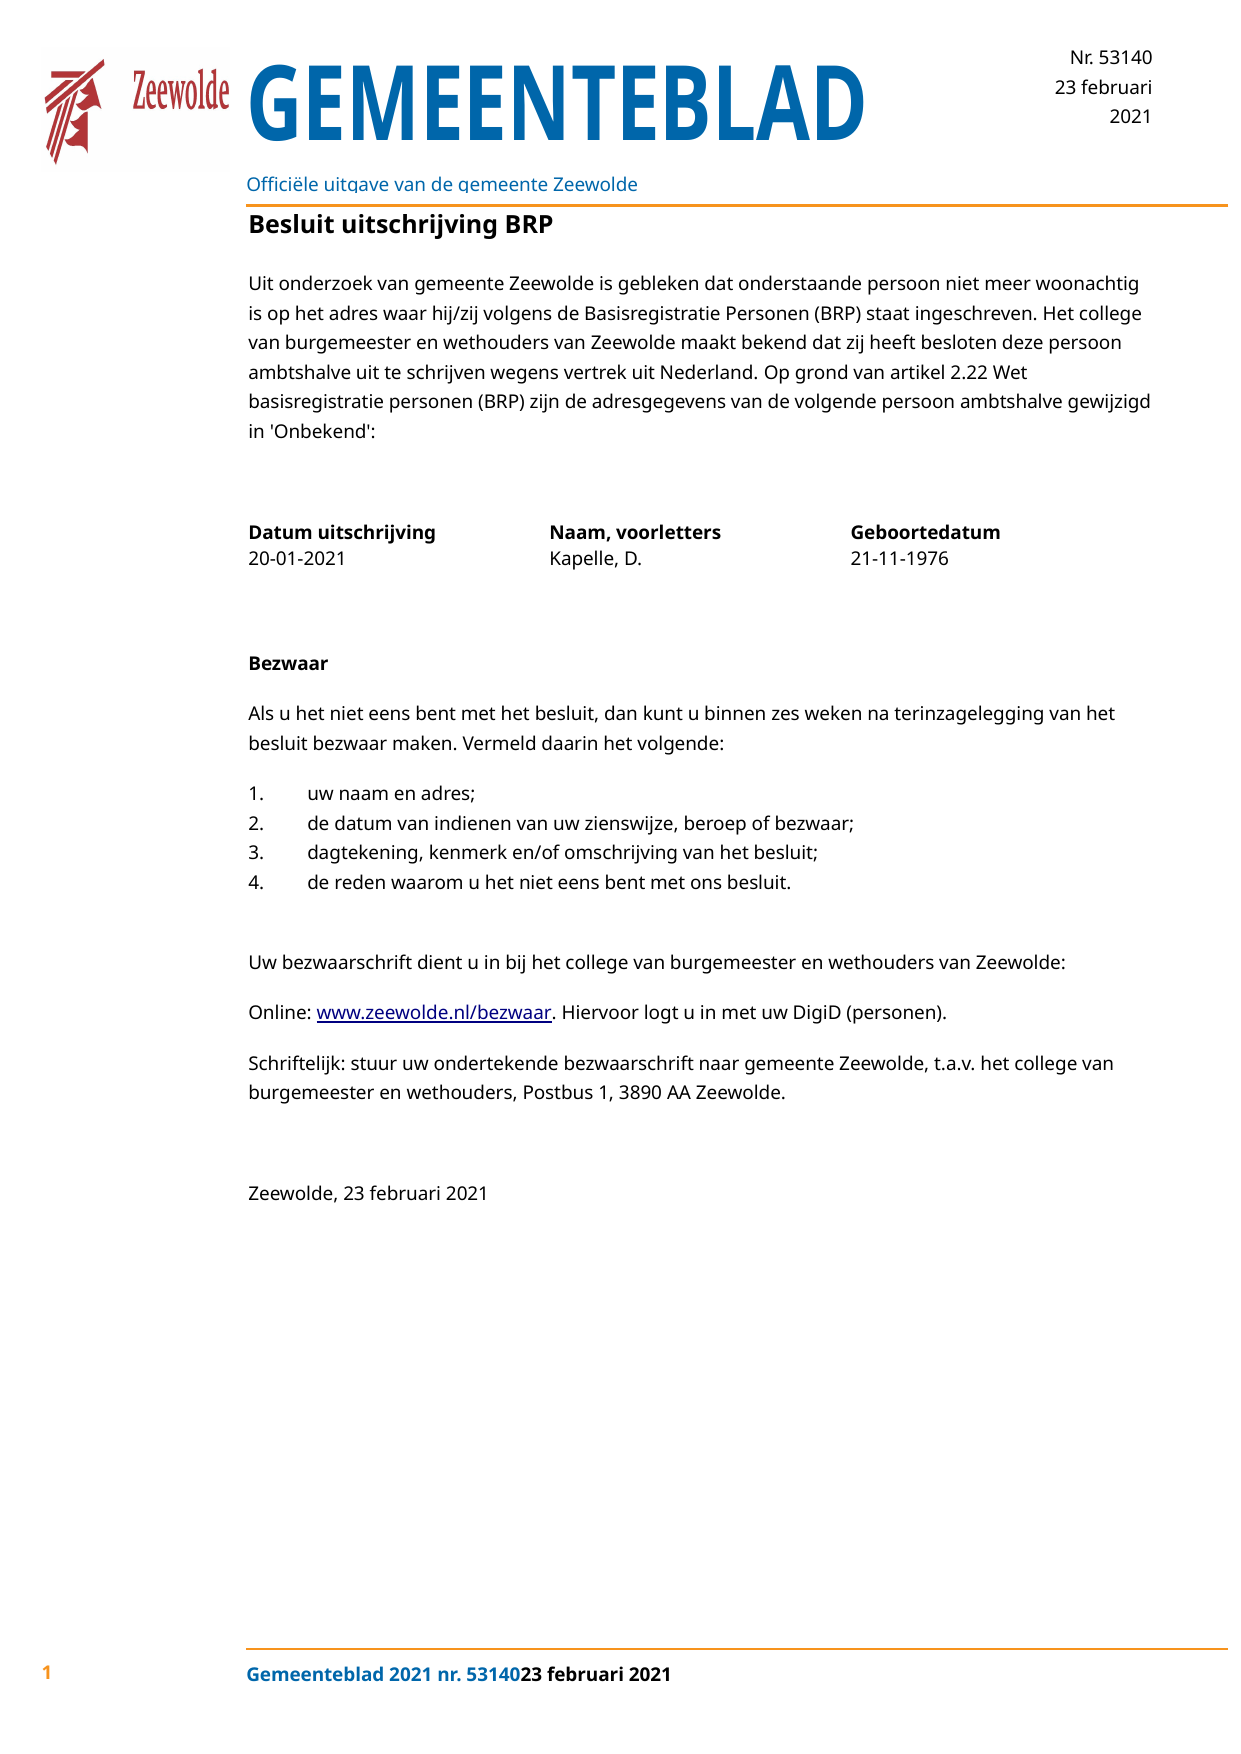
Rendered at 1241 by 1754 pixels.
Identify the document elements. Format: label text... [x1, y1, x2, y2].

list de reden waarom u het niet eens bent met ons besluit. [248, 869, 1152, 895]
list uw naam en adres; [248, 780, 1152, 806]
table_cell [248, 571, 549, 596]
list de datum van indienen van uw zienswijze, beroep of bezwaar; [248, 810, 1152, 836]
table_cell [850, 571, 1152, 596]
text Uw bezwaarschrift dient u in bij het college van burgemeester en wethouders van Zeewolde: [248, 949, 1152, 975]
text Besluit uitschrijving BRP [248, 207, 1152, 241]
table_header Geboortedatum [850, 519, 1152, 545]
text Online: www.zeewolde.nl/bezwaar. Hiervoor logt u in met uw DigiD (personen). [248, 999, 1152, 1025]
table_cell 21-11-1976 [850, 545, 1152, 571]
text Bezwaar [248, 650, 1152, 676]
list dagtekening, kenmerk en/of omschrijving van het besluit; [248, 839, 1152, 865]
text Schriftelijk: stuur uw ondertekende bezwaarschrift naar gemeente Zeewolde, t.a.v. het college van burgemeester en wethouders, Postbus 1, 3890 AA Zeewolde. [248, 1050, 1152, 1105]
table_header Datum uitschrijving [248, 519, 549, 545]
text Uit onderzoek van gemeente Zeewolde is gebleken dat onderstaande persoon niet meer woonachtig is op het adres waar hij/zij volgens de Basisregistratie Personen (BRP) staat ingeschreven. Het college van burgemeester en wethouders van Zeewolde maakt bekend dat zij heeft besloten deze persoon ambtshalve uit te schrijven wegens vertrek uit Nederland. Op grond van artikel 2.22 Wet basisregistratie personen (BRP) zijn de adresgegevens van de volgende persoon ambtshalve gewijzigd in 'Onbekend': [248, 270, 1152, 444]
table_cell 20-01-2021 [248, 545, 549, 571]
text Als u het niet eens bent met het besluit, dan kunt u binnen zes weken na terinzagelegging van het besluit bezwaar maken. Vermeld daarin het volgende: [248, 700, 1152, 756]
picture [41, 47, 231, 172]
table_cell [549, 571, 850, 596]
table_header Naam, voorletters [549, 519, 850, 545]
text Zeewolde, 23 februari 2021 [248, 1180, 1152, 1206]
table_cell Kapelle, D. [549, 545, 850, 571]
